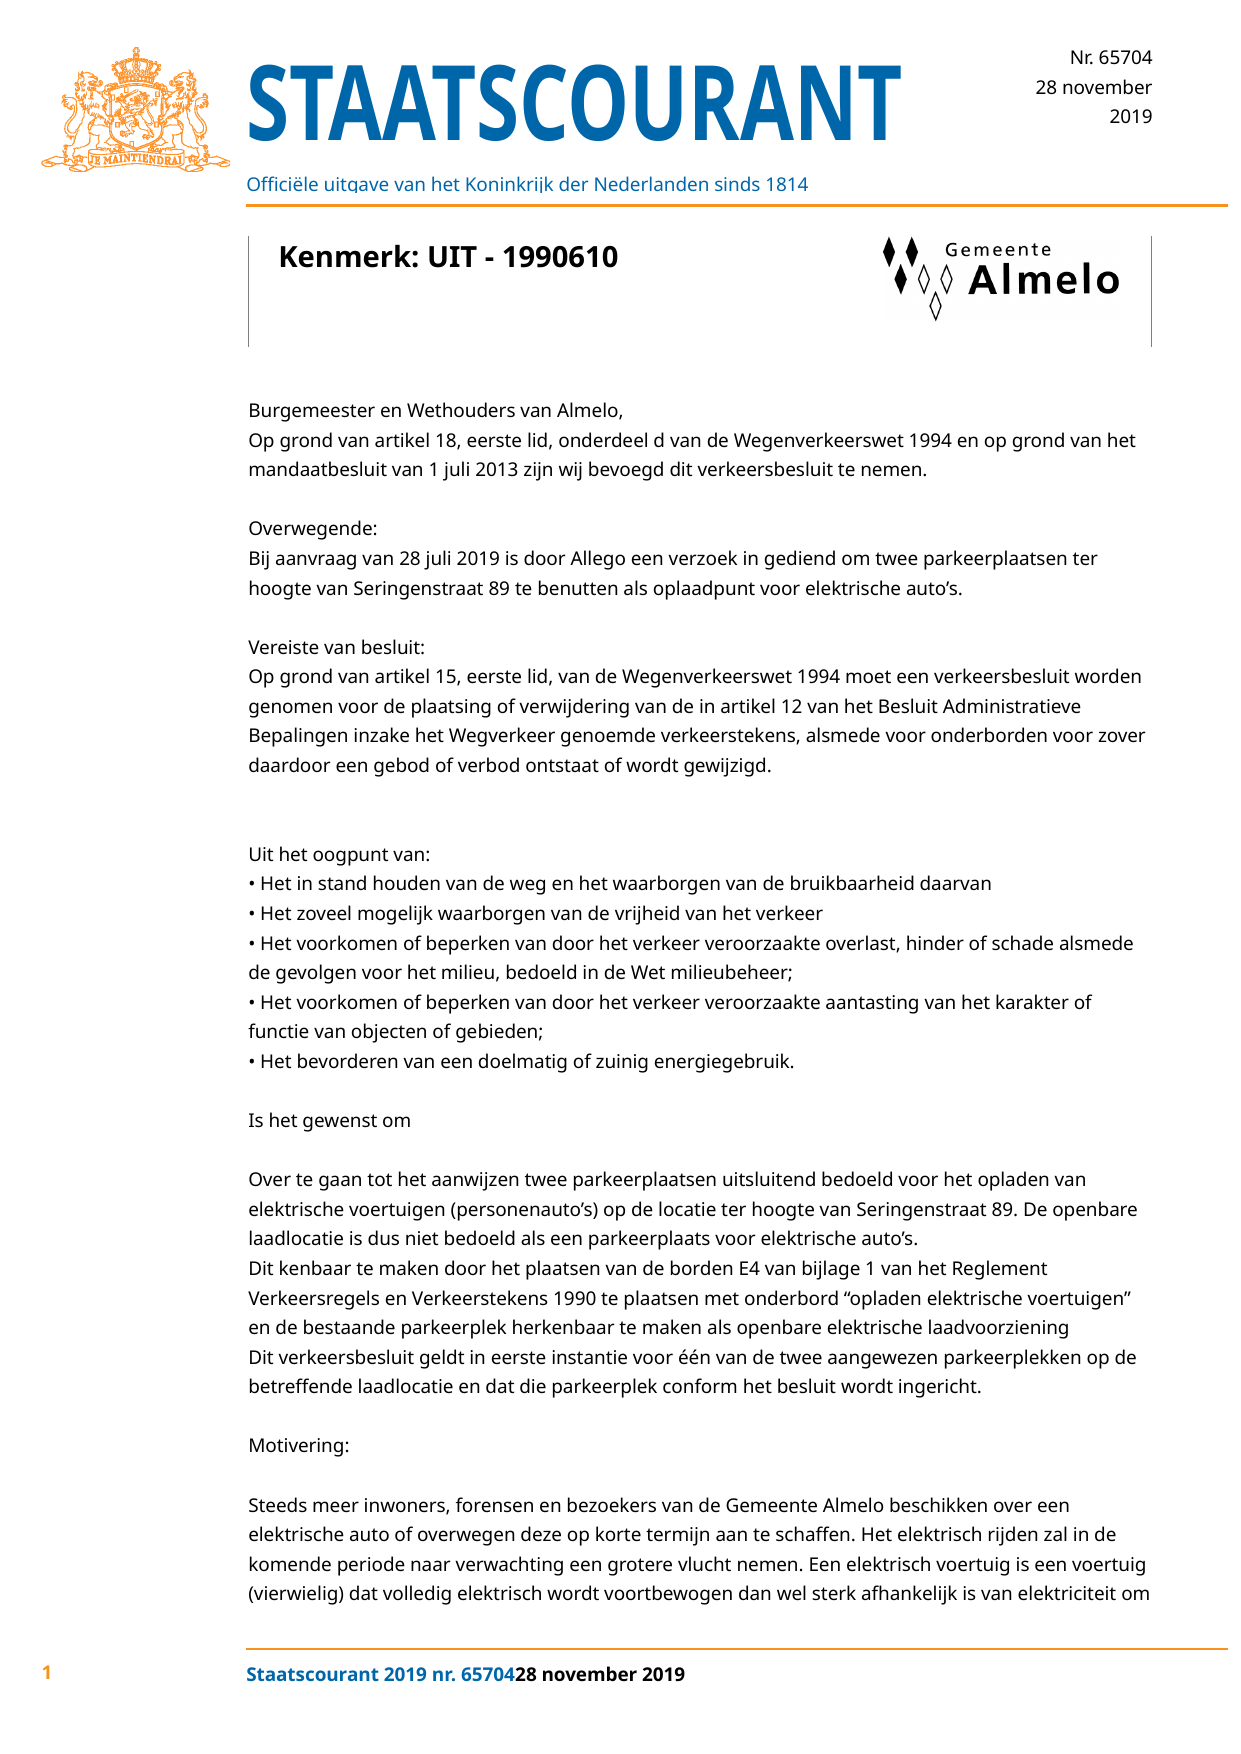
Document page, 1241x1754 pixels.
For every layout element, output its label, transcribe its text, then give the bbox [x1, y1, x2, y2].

text Uit het oogpunt van: [248, 841, 1152, 867]
text Dit verkeersbesluit geldt in eerste instantie voor één van de twee aangewezen parkeerplekken op de betreffende laadlocatie en dat die parkeerplek conform het besluit wordt ingericht. [248, 1344, 1152, 1399]
text Steeds meer inwoners, forensen en bezoekers van de Gemeente Almelo beschikken over een elektrische auto of overwegen deze op korte termijn aan te schaffen. Het elektrisch rijden zal in de komende periode naar verwachting een grotere vlucht nemen. Een elektrisch voertuig is een voertuig (vierwielig) dat volledig elektrisch wordt voortbewogen dan wel sterk afhankelijk is van elektriciteit om [248, 1492, 1152, 1606]
text Dit kenbaar te maken door het plaatsen van de borden E4 van bijlage 1 van het Reglement Verkeersregels en Verkeerstekens 1990 te plaatsen met onderbord “opladen elektrische voertuigen” en de bestaande parkeerplek herkenbaar te maken als openbare elektrische laadvoorziening [248, 1255, 1152, 1340]
text Overwegende: [248, 516, 1152, 541]
text • Het zoveel mogelijk waarborgen van de vrijheid van het verkeer [248, 900, 1152, 926]
table_header Kenmerk: UIT - 1990610 [249, 236, 850, 347]
text • Het bevorderen van een doelmatig of zuinig energiegebruik. [248, 1048, 1152, 1074]
text Bij aanvraag van 28 juli 2019 is door Allego een verzoek in gediend om twee parkeerplaatsen ter hoogte van Seringenstraat 89 te benutten als oplaadpunt voor elektrische auto’s. [248, 545, 1152, 600]
picture [882, 236, 1119, 322]
text • Het voorkomen of beperken van door het verkeer veroorzaakte overlast, hinder of schade alsmede de gevolgen voor het milieu, bedoeld in de Wet milieubeheer; [248, 930, 1152, 985]
picture [41, 47, 231, 172]
text Op grond van artikel 18, eerste lid, onderdeel d van de Wegenverkeerswet 1994 en op grond van het mandaatbesluit van 1 juli 2013 zijn wij bevoegd dit verkeersbesluit te nemen. [248, 427, 1152, 482]
text Over te gaan tot het aanwijzen twee parkeerplaatsen uitsluitend bedoeld voor het opladen van elektrische voertuigen (personenauto’s) op de locatie ter hoogte van Seringenstraat 89. De openbare laadlocatie is dus niet bedoeld als een parkeerplaats voor elektrische auto’s. [248, 1166, 1152, 1251]
text Is het gewenst om [248, 1107, 1152, 1133]
text Op grond van artikel 15, eerste lid, van de Wegenverkeerswet 1994 moet een verkeersbesluit worden genomen voor de plaatsing of verwijdering van de in artikel 12 van het Besluit Administratieve Bepalingen inzake het Wegverkeer genoemde verkeerstekens, alsmede voor onderborden voor zover daardoor een gebod of verbod ontstaat of wordt gewijzigd. [248, 663, 1152, 778]
text Burgemeester en Wethouders van Almelo, [248, 397, 1152, 423]
text • Het voorkomen of beperken van door het verkeer veroorzaakte aantasting van het karakter of functie van objecten of gebieden; [248, 989, 1152, 1044]
text • Het in stand houden van de weg en het waarborgen van de bruikbaarheid daarvan [248, 871, 1152, 896]
text Motivering: [248, 1433, 1152, 1458]
table_header [850, 236, 1151, 347]
text Vereiste van besluit: [248, 634, 1152, 659]
